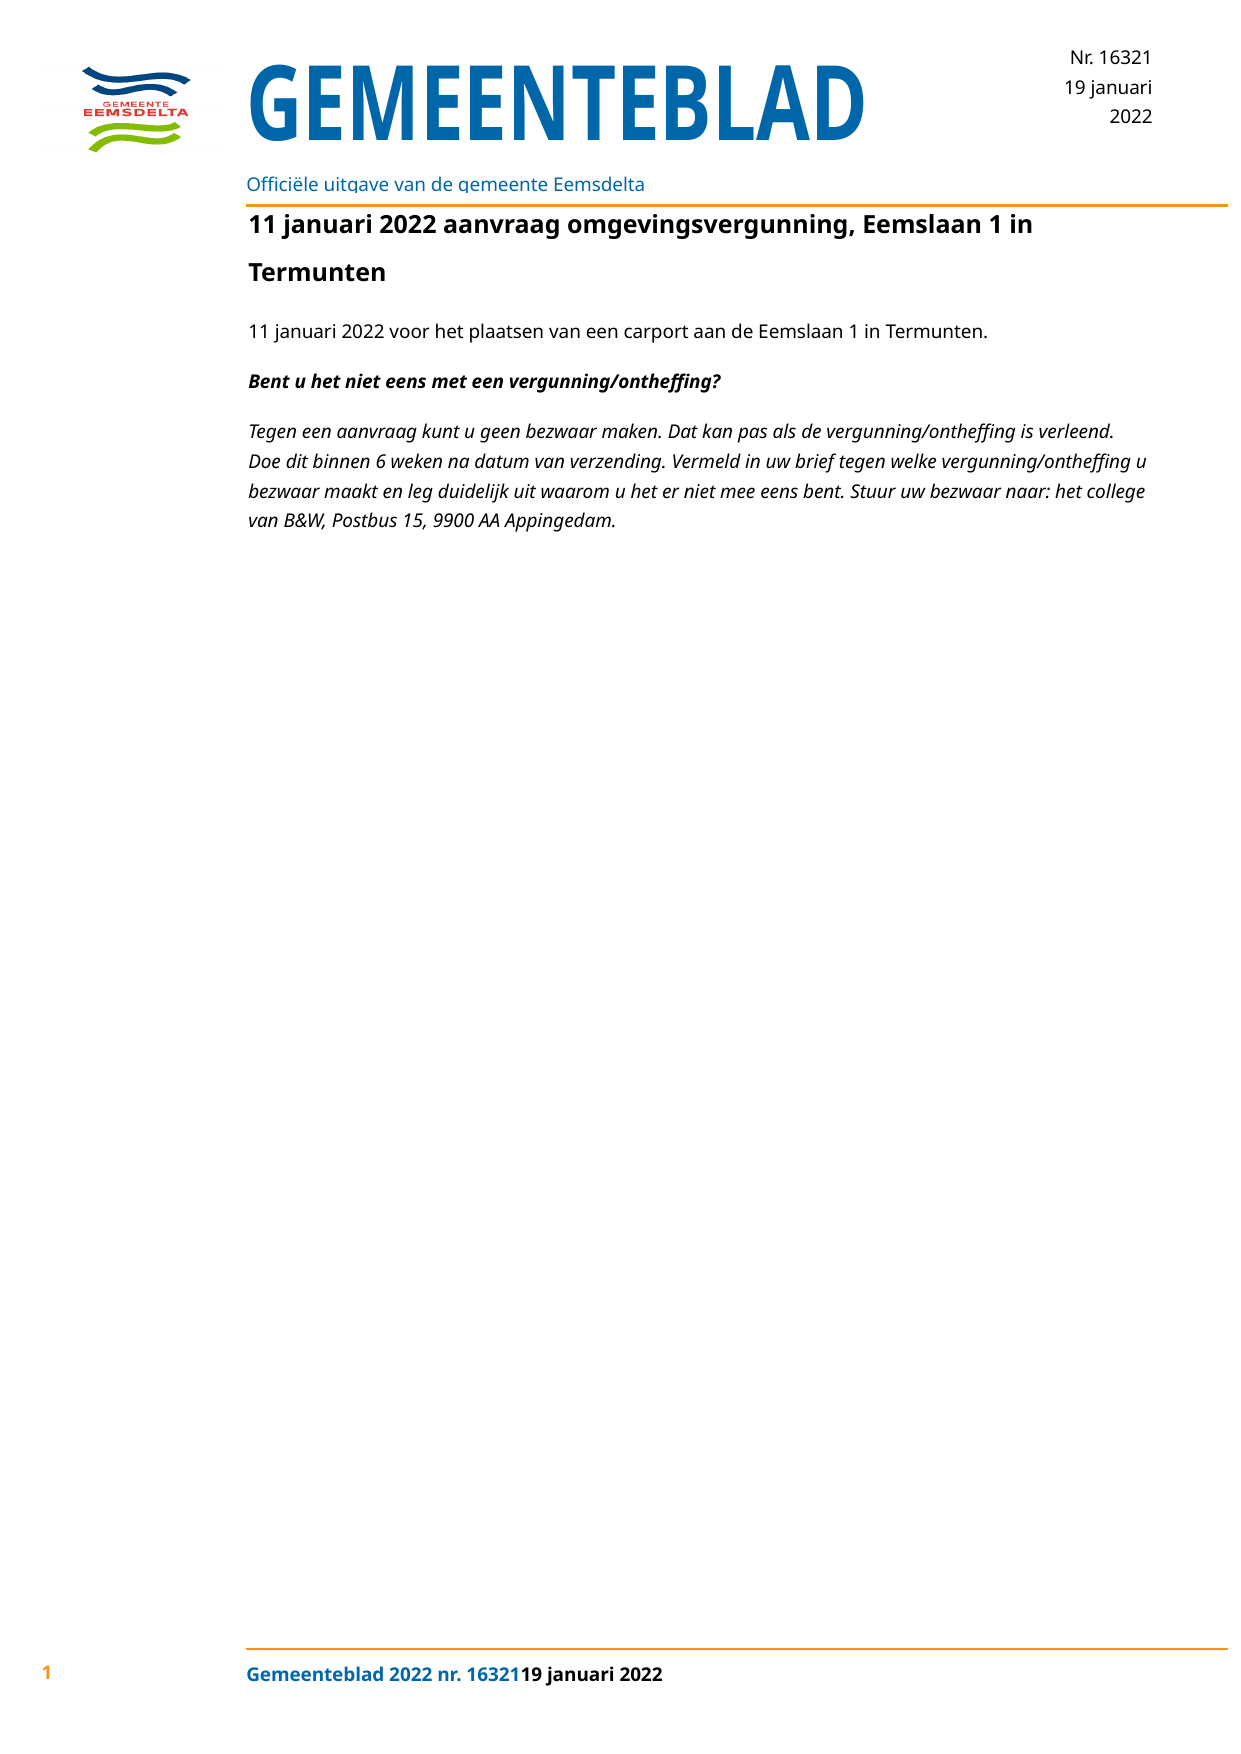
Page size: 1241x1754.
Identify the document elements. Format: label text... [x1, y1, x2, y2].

text Tegen een aanvraag kunt u geen bezwaar maken. Dat kan pas als de vergunning/ontheffing is verleend. Doe dit binnen 6 weken na datum van verzending. Vermeld in uw brief tegen welke vergunning/ontheffing u bezwaar maakt en leg duidelijk uit waarom u het er niet mee eens bent. Stuur uw bezwaar naar: het college van B&W, Postbus 15, 9900 AA Appingedam. [248, 419, 1152, 533]
picture [41, 47, 231, 172]
text 11 januari 2022 aanvraag omgevingsvergunning, Eemslaan 1 in Termunten [248, 207, 1152, 288]
text 11 januari 2022 voor het plaatsen van een carport aan de Eemslaan 1 in Termunten. [248, 318, 1152, 344]
text Bent u het niet eens met een vergunning/ontheffing? [248, 368, 1152, 394]
